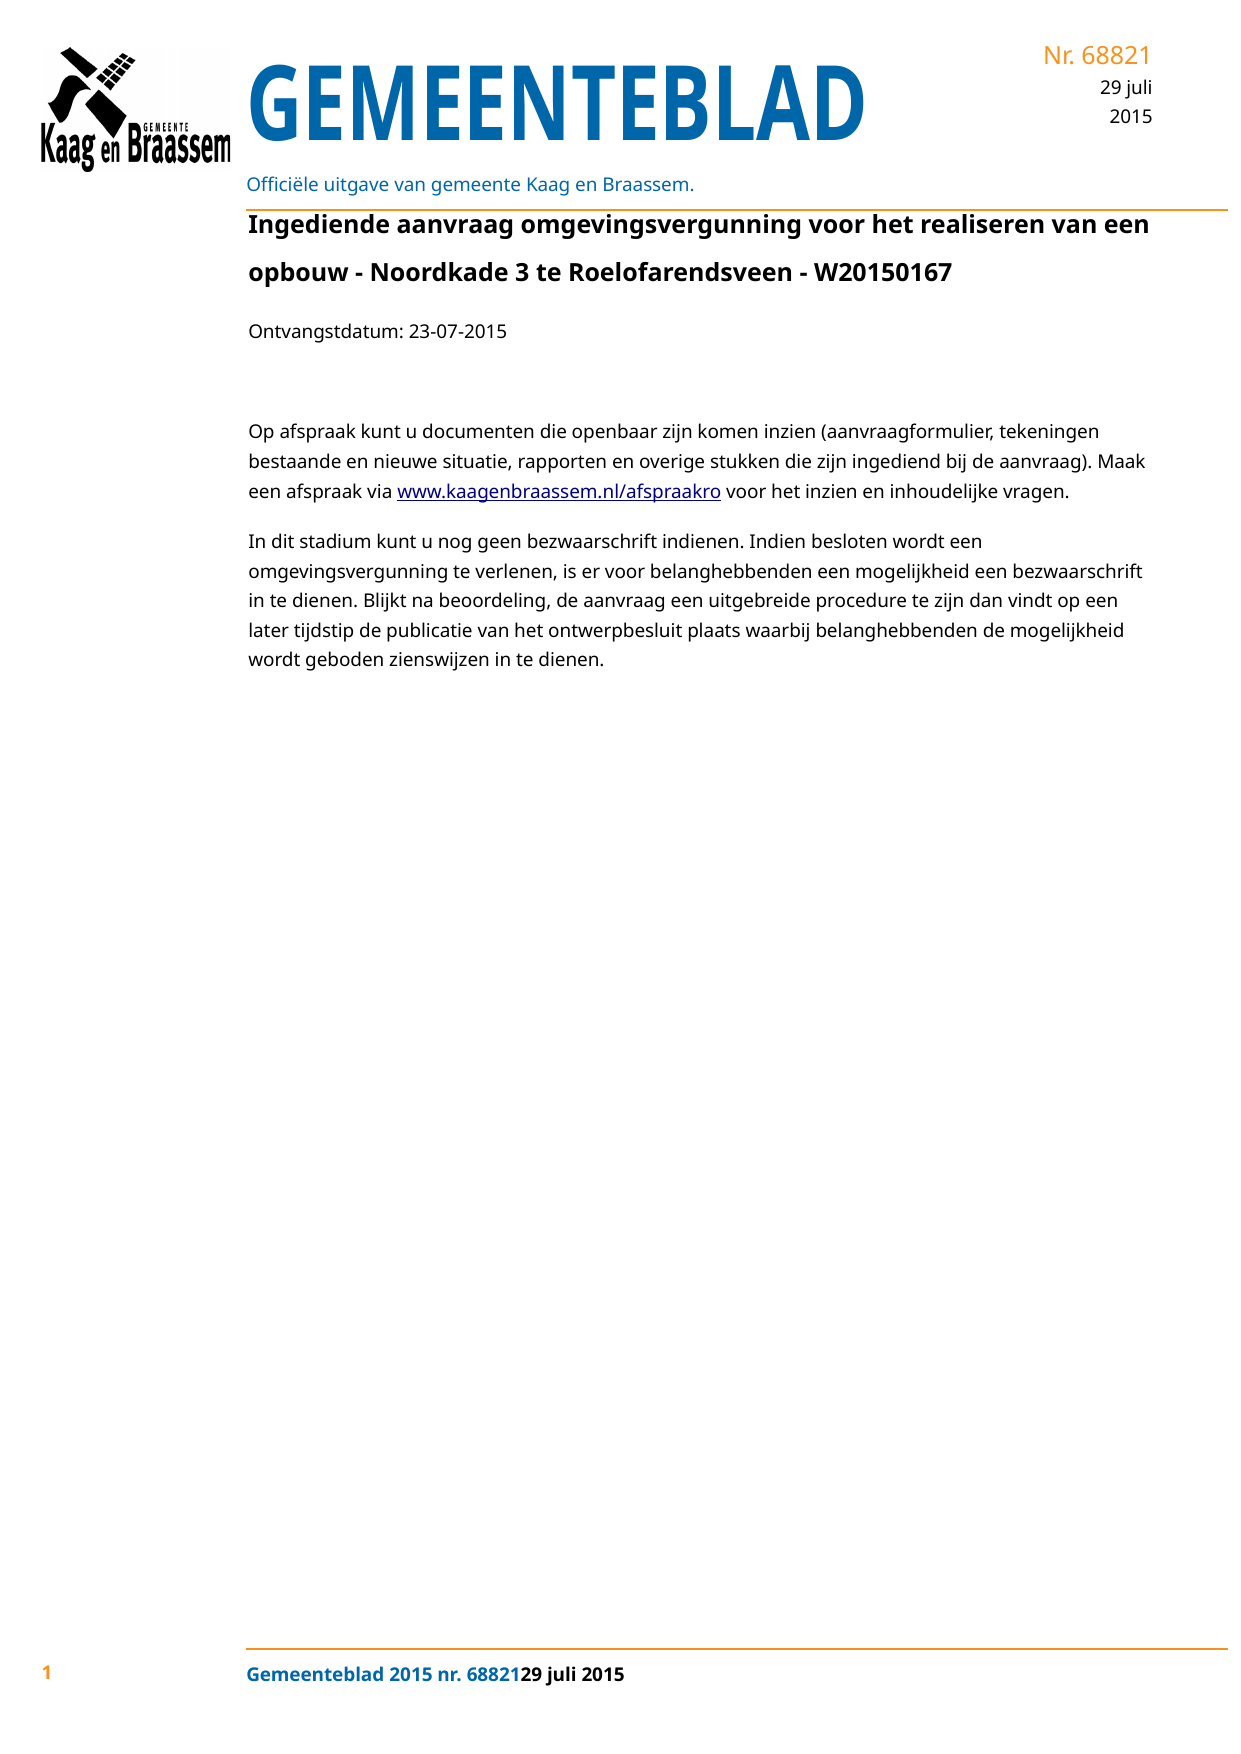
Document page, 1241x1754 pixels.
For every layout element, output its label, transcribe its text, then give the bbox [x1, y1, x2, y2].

text Op afspraak kunt u documenten die openbaar zijn komen inzien (aanvraagformulier, tekeningen bestaande en nieuwe situatie, rapporten en overige stukken die zijn ingediend bij de aanvraag). Maak een afspraak via www.kaagenbraassem.nl/afspraakro voor het inzien en inhoudelijke vragen. [248, 419, 1152, 504]
text Ontvangstdatum: 23-07-2015 [248, 318, 1152, 344]
text In dit stadium kunt u nog geen bezwaarschrift indienen. Indien besloten wordt een omgevingsvergunning te verlenen, is er voor belanghebbenden een mogelijkheid een bezwaarschrift in te dienen. Blijkt na beoordeling, de aanvraag een uitgebreide procedure te zijn dan vindt op een later tijdstip de publicatie van het ontwerpbesluit plaats waarbij belanghebbenden de mogelijkheid wordt geboden zienswijzen in te dienen. [248, 528, 1152, 672]
text Ingediende aanvraag omgevingsvergunning voor het realiseren van een opbouw - Noordkade 3 te Roelofarendsveen - W20150167 [248, 211, 1152, 288]
picture [41, 47, 231, 172]
